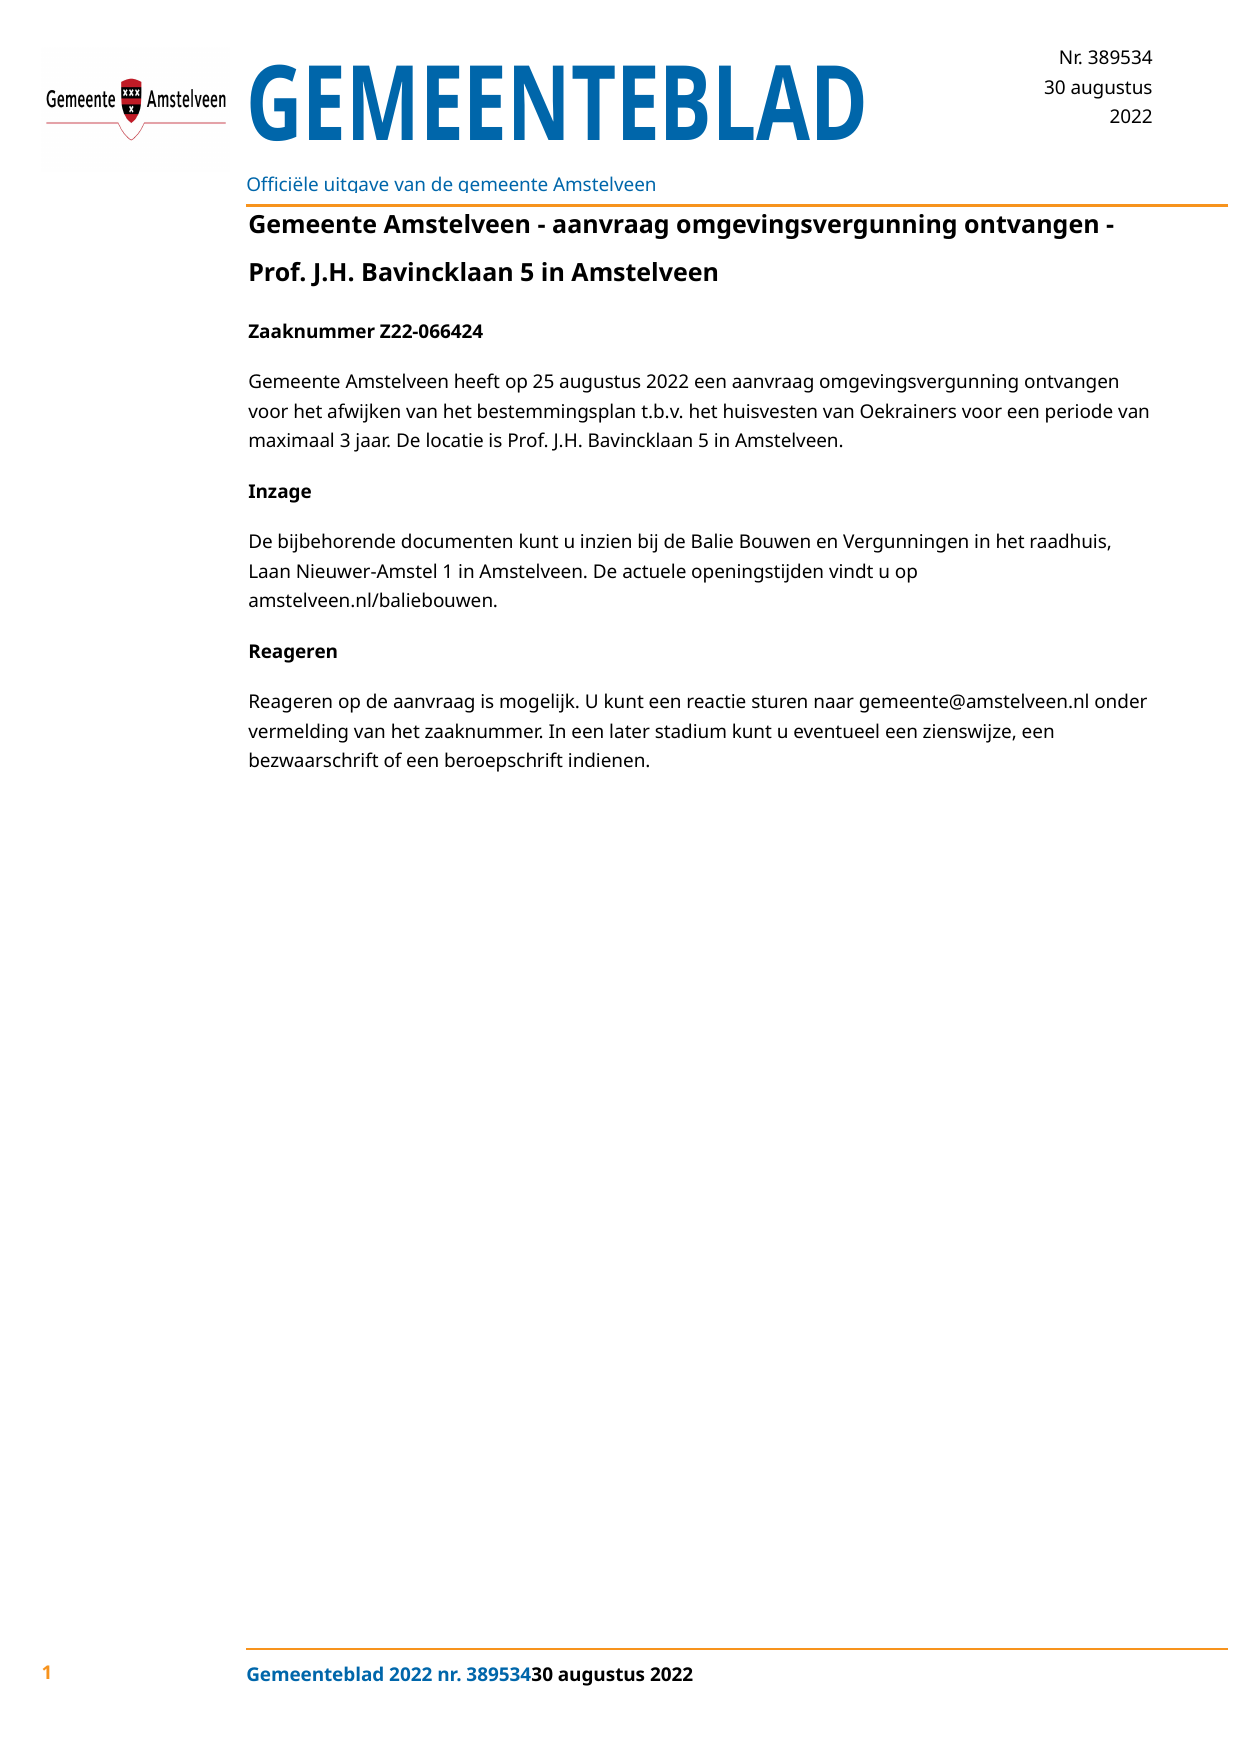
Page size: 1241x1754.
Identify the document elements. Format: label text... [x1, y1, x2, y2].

text De bijbehorende documenten kunt u inzien bij de Balie Bouwen en Vergunningen in het raadhuis, Laan Nieuwer-Amstel 1 in Amstelveen. De actuele openingstijden vindt u op amstelveen.nl/baliebouwen. [248, 528, 1152, 613]
text Gemeente Amstelveen heeft op 25 augustus 2022 een aanvraag omgevingsvergunning ontvangen voor het afwijken van het bestemmingsplan t.b.v. het huisvesten van Oekrainers voor een periode van maximaal 3 jaar. De locatie is Prof. J.H. Bavincklaan 5 in Amstelveen. [248, 368, 1152, 453]
text Reageren [248, 638, 1152, 664]
text Inzage [248, 478, 1152, 504]
text Gemeente Amstelveen - aanvraag omgevingsvergunning ontvangen - Prof. J.H. Bavincklaan 5 in Amstelveen [248, 207, 1152, 288]
text Reageren op de aanvraag is mogelijk. U kunt een reactie sturen naar gemeente@amstelveen.nl onder vermelding van het zaaknummer. In een later stadium kunt u eventueel een zienswijze, een bezwaarschrift of een beroepschrift indienen. [248, 688, 1152, 773]
text Zaaknummer Z22-066424 [248, 318, 1152, 344]
picture [41, 47, 231, 172]
